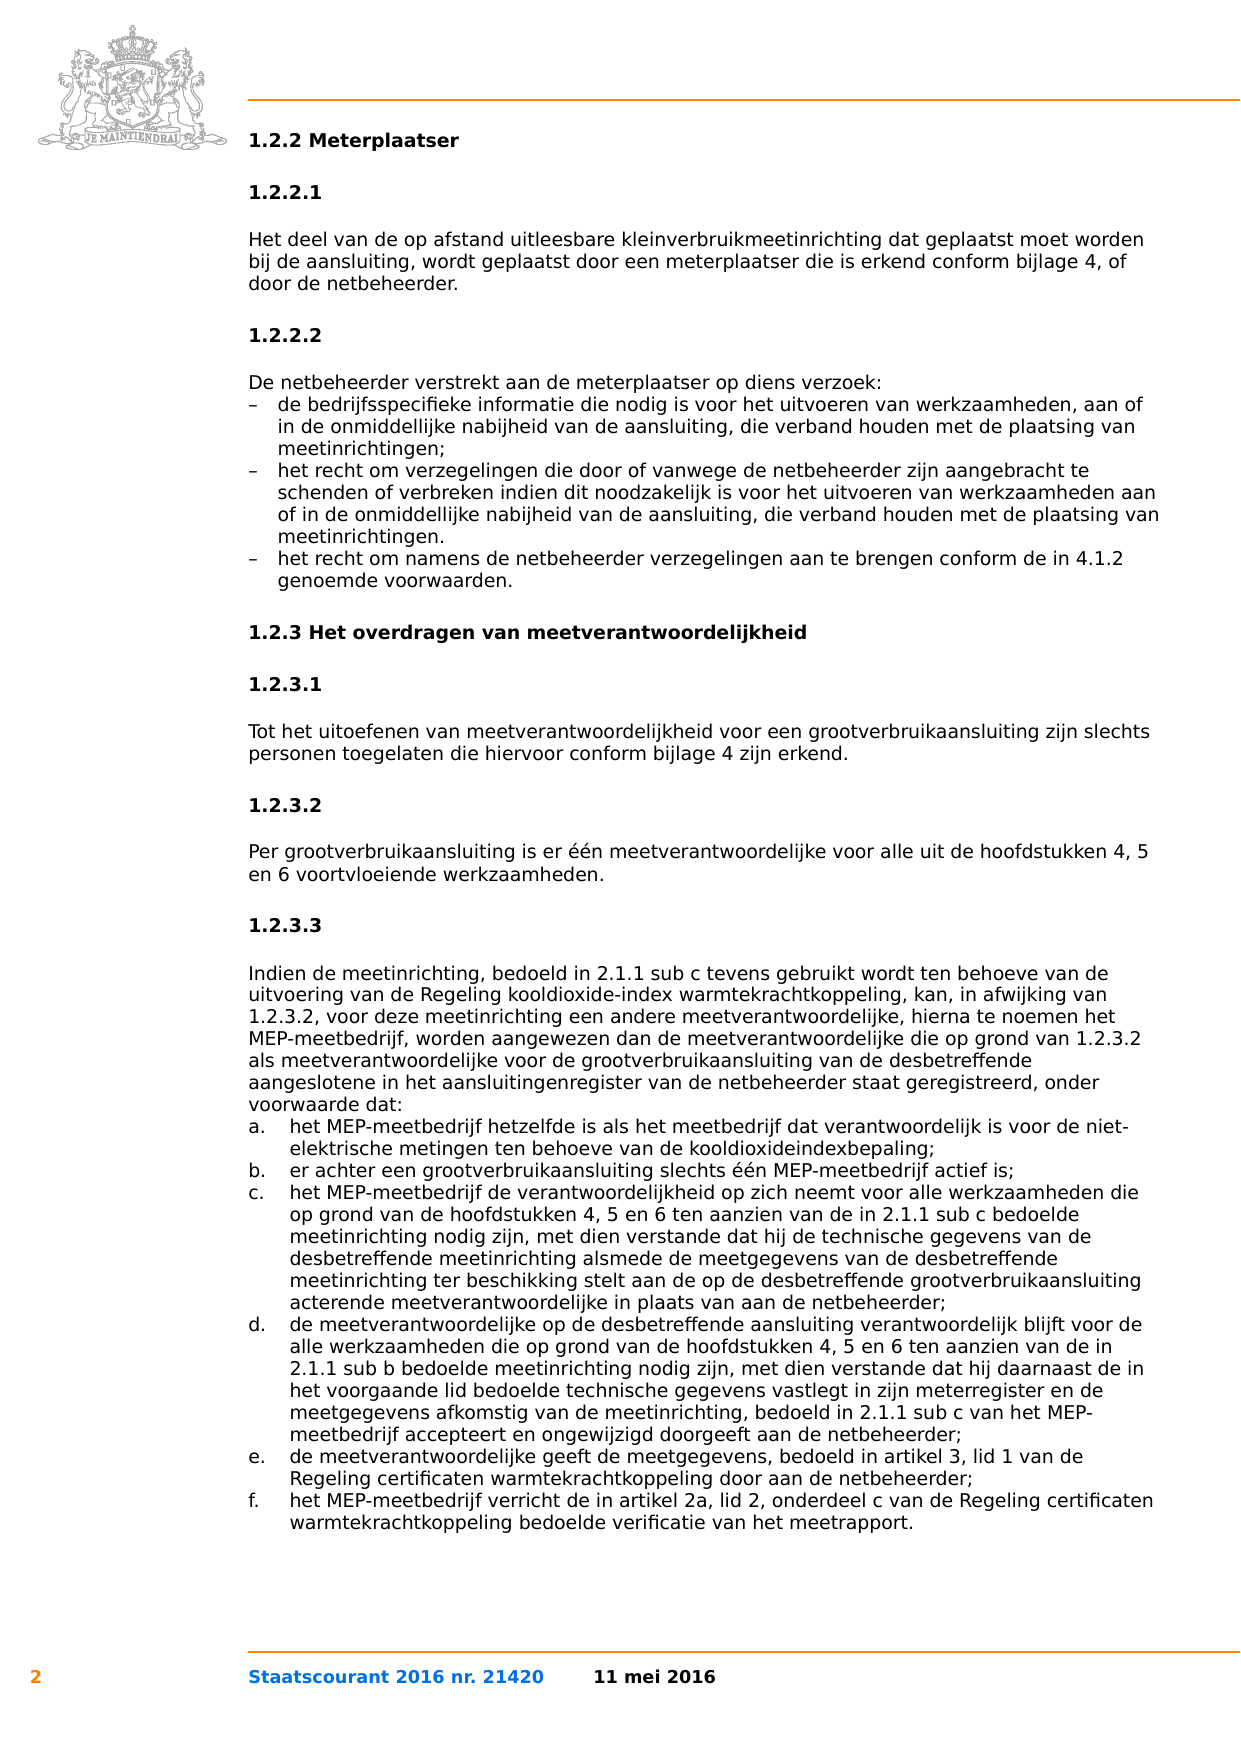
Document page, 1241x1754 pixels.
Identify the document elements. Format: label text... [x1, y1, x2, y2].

picture [38, 25, 227, 150]
subtitle 1.2.3 Het overdragen van meetverantwoordelijkheid [248, 622, 1163, 643]
text De netbeheerder verstrekt aan de meterplaatser op diens verzoek: [248, 372, 1163, 394]
text Indien de meetinrichting, bedoeld in 2.1.1 sub c tevens gebruikt wordt ten behoeve van de uitvoering van de Regeling kooldioxide-index warmtekrachtkoppeling, kan, in afwijking van 1.2.3.2, voor deze meetinrichting een andere meetverantwoordelijke, hierna te noemen het MEP-meetbedrijf, worden aangewezen dan de meetverantwoordelijke die op grond van 1.2.3.2 als meetverantwoordelijke voor de grootverbruikaansluiting van de desbetreffende aangeslotene in het aansluitingenregister van de netbeheerder staat geregistreerd, onder voorwaarde dat: [248, 962, 1163, 1116]
text Per grootverbruikaansluiting is er één meetverantwoordelijke voor alle uit de hoofdstukken 4, 5 en 6 voortvloeiende werkzaamheden. [248, 841, 1163, 885]
text a. het MEP-meetbedrijf hetzelfde is als het meetbedrijf dat verantwoordelijk is voor de niet-elektrische metingen ten behoeve van de kooldioxideindexbepaling; [248, 1116, 1163, 1160]
subtitle 1.2.3.2 [248, 794, 1163, 816]
text b. er achter een grootverbruikaansluiting slechts één MEP-meetbedrijf actief is; [248, 1160, 1163, 1182]
text d. de meetverantwoordelijke op de desbetreffende aansluiting verantwoordelijk blijft voor de alle werkzaamheden die op grond van de hoofdstukken 4, 5 en 6 ten aanzien van de in 2.1.1 sub b bedoelde meetinrichting nodig zijn, met dien verstande dat hij daarnaast de in het voorgaande lid bedoelde technische gegevens vastlegt in zijn meterregister en de meetgegevens afkomstig van de meetinrichting, bedoeld in 2.1.1 sub c van het MEP-meetbedrijf accepteert en ongewijzigd doorgeeft aan de netbeheerder; [248, 1314, 1163, 1446]
text – het recht om verzegelingen die door of vanwege de netbeheerder zijn aangebracht te schenden of verbreken indien dit noodzakelijk is voor het uitvoeren van werkzaamheden aan of in de onmiddellijke nabijheid van de aansluiting, die verband houden met de plaatsing van meetinrichtingen. [248, 460, 1163, 548]
subtitle 1.2.3.3 [248, 915, 1163, 937]
text e. de meetverantwoordelijke geeft de meetgegevens, bedoeld in artikel 3, lid 1 van de Regeling certificaten warmtekrachtkoppeling door aan de netbeheerder; [248, 1446, 1163, 1490]
text – het recht om namens de netbeheerder verzegelingen aan te brengen conform de in 4.1.2 genoemde voorwaarden. [248, 548, 1163, 592]
subtitle 1.2.2 Meterplaatser [248, 130, 1163, 152]
subtitle 1.2.3.1 [248, 673, 1163, 696]
text c. het MEP-meetbedrijf de verantwoordelijkheid op zich neemt voor alle werkzaamheden die op grond van de hoofdstukken 4, 5 en 6 ten aanzien van de in 2.1.1 sub c bedoelde meetinrichting nodig zijn, met dien verstande dat hij de technische gegevens van de desbetreffende meetinrichting alsmede de meetgegevens van de desbetreffende meetinrichting ter beschikking stelt aan de op de desbetreffende grootverbruikaansluiting acterende meetverantwoordelijke in plaats van aan de netbeheerder; [248, 1182, 1163, 1314]
subtitle 1.2.2.2 [248, 325, 1163, 347]
text Het deel van de op afstand uitleesbare kleinverbruikmeetinrichting dat geplaatst moet worden bij de aansluiting, wordt geplaatst door een meterplaatser die is erkend conform bijlage 4, of door de netbeheerder. [248, 229, 1163, 295]
subtitle 1.2.2.1 [248, 182, 1163, 204]
text – de bedrijfsspecifieke informatie die nodig is voor het uitvoeren van werkzaamheden, aan of in de onmiddellijke nabijheid van de aansluiting, die verband houden met de plaatsing van meetinrichtingen; [248, 394, 1163, 460]
text f. het MEP-meetbedrijf verricht de in artikel 2a, lid 2, onderdeel c van de Regeling certificaten warmtekrachtkoppeling bedoelde verificatie van het meetrapport. [248, 1490, 1163, 1534]
text Tot het uitoefenen van meetverantwoordelijkheid voor een grootverbruikaansluiting zijn slechts personen toegelaten die hiervoor conform bijlage 4 zijn erkend. [248, 721, 1163, 764]
